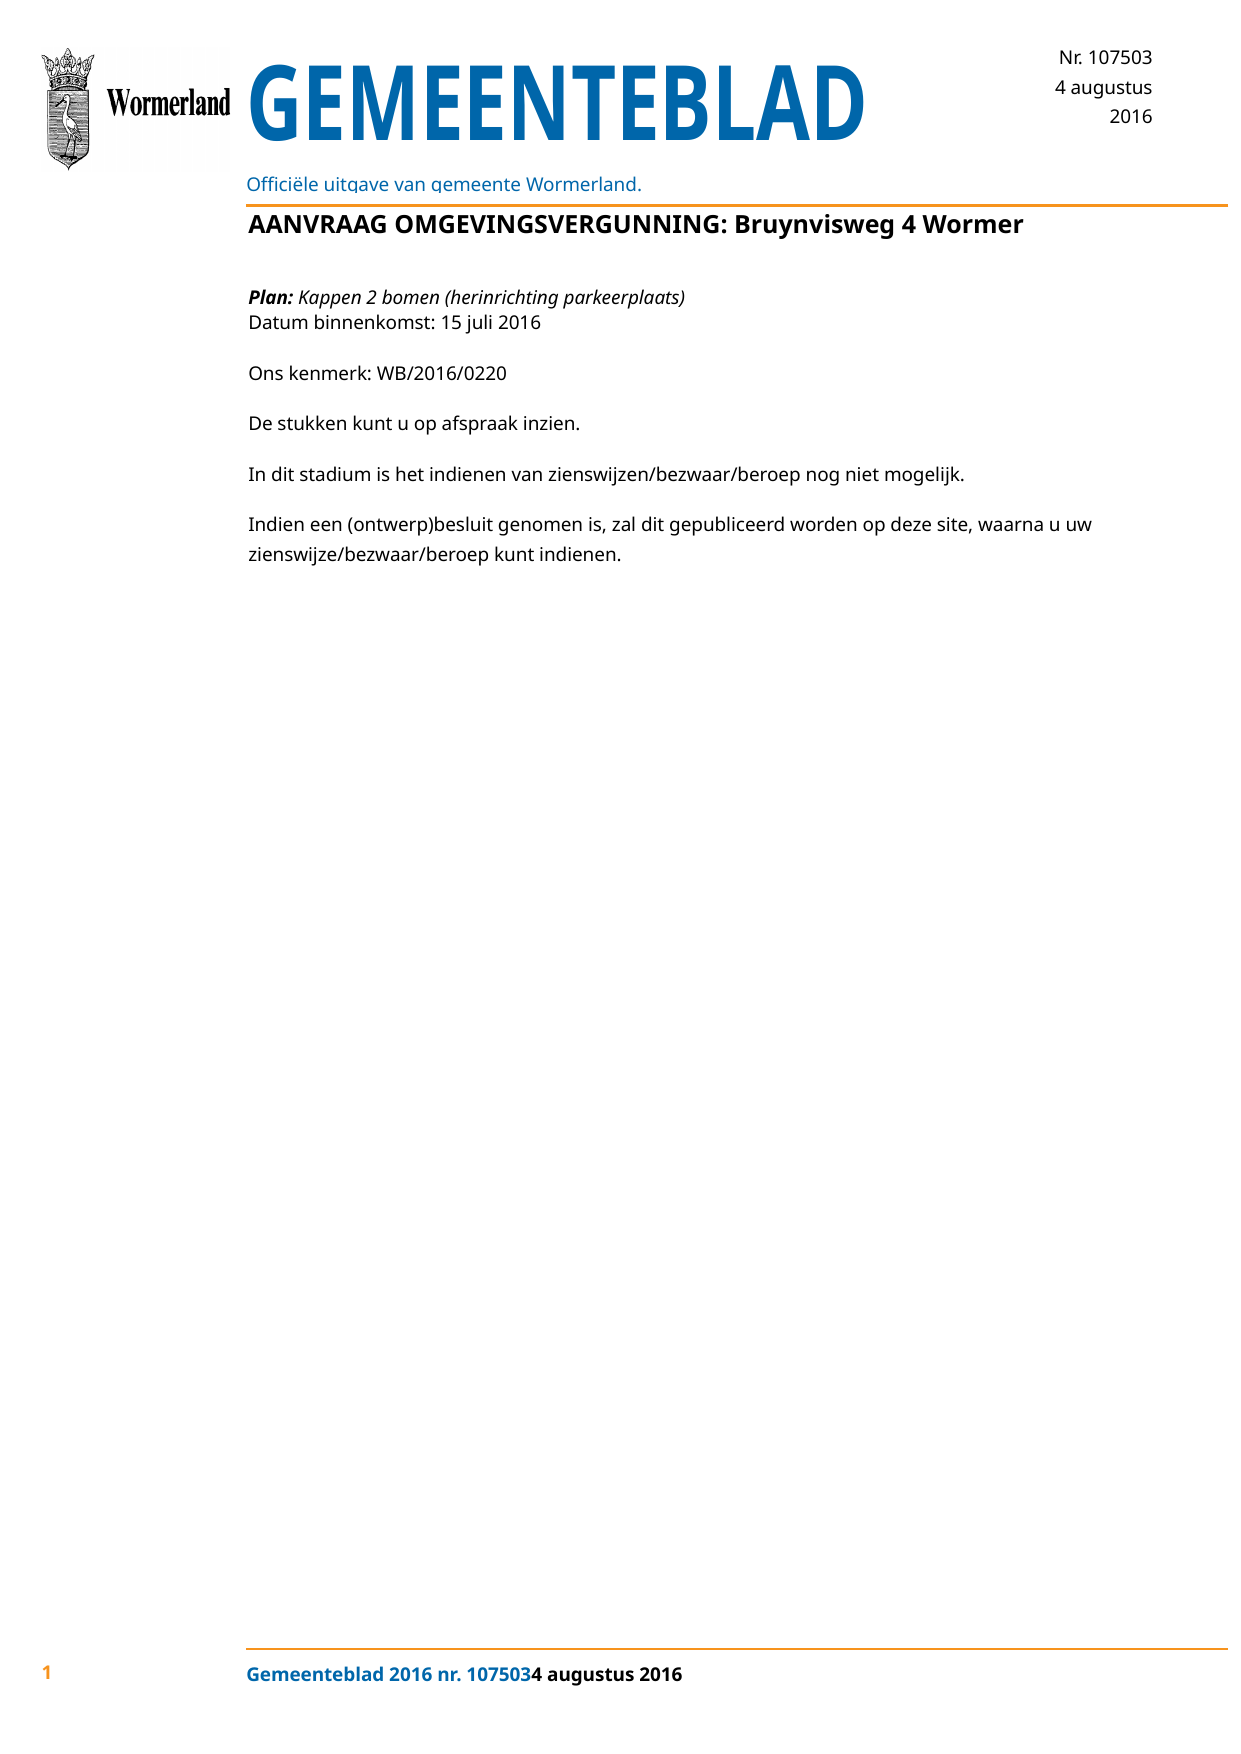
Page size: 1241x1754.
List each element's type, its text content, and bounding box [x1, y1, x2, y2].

text AANVRAAG OMGEVINGSVERGUNNING: Bruynvisweg 4 Wormer [248, 207, 1152, 241]
text Ons kenmerk: WB/2016/0220 [248, 360, 1152, 386]
text De stukken kunt u op afspraak inzien. [248, 410, 1152, 436]
text Datum binnenkomst: 15 juli 2016 [248, 309, 1152, 335]
picture [41, 47, 231, 172]
text Indien een (ontwerp)besluit genomen is, zal dit gepubliceerd worden op deze site, waarna u uw zienswijze/bezwaar/beroep kunt indienen. [248, 511, 1152, 567]
text In dit stadium is het indienen van zienswijzen/bezwaar/beroep nog niet mogelijk. [248, 461, 1152, 487]
text Plan: Kappen 2 bomen (herinrichting parkeerplaats) [248, 284, 1152, 309]
